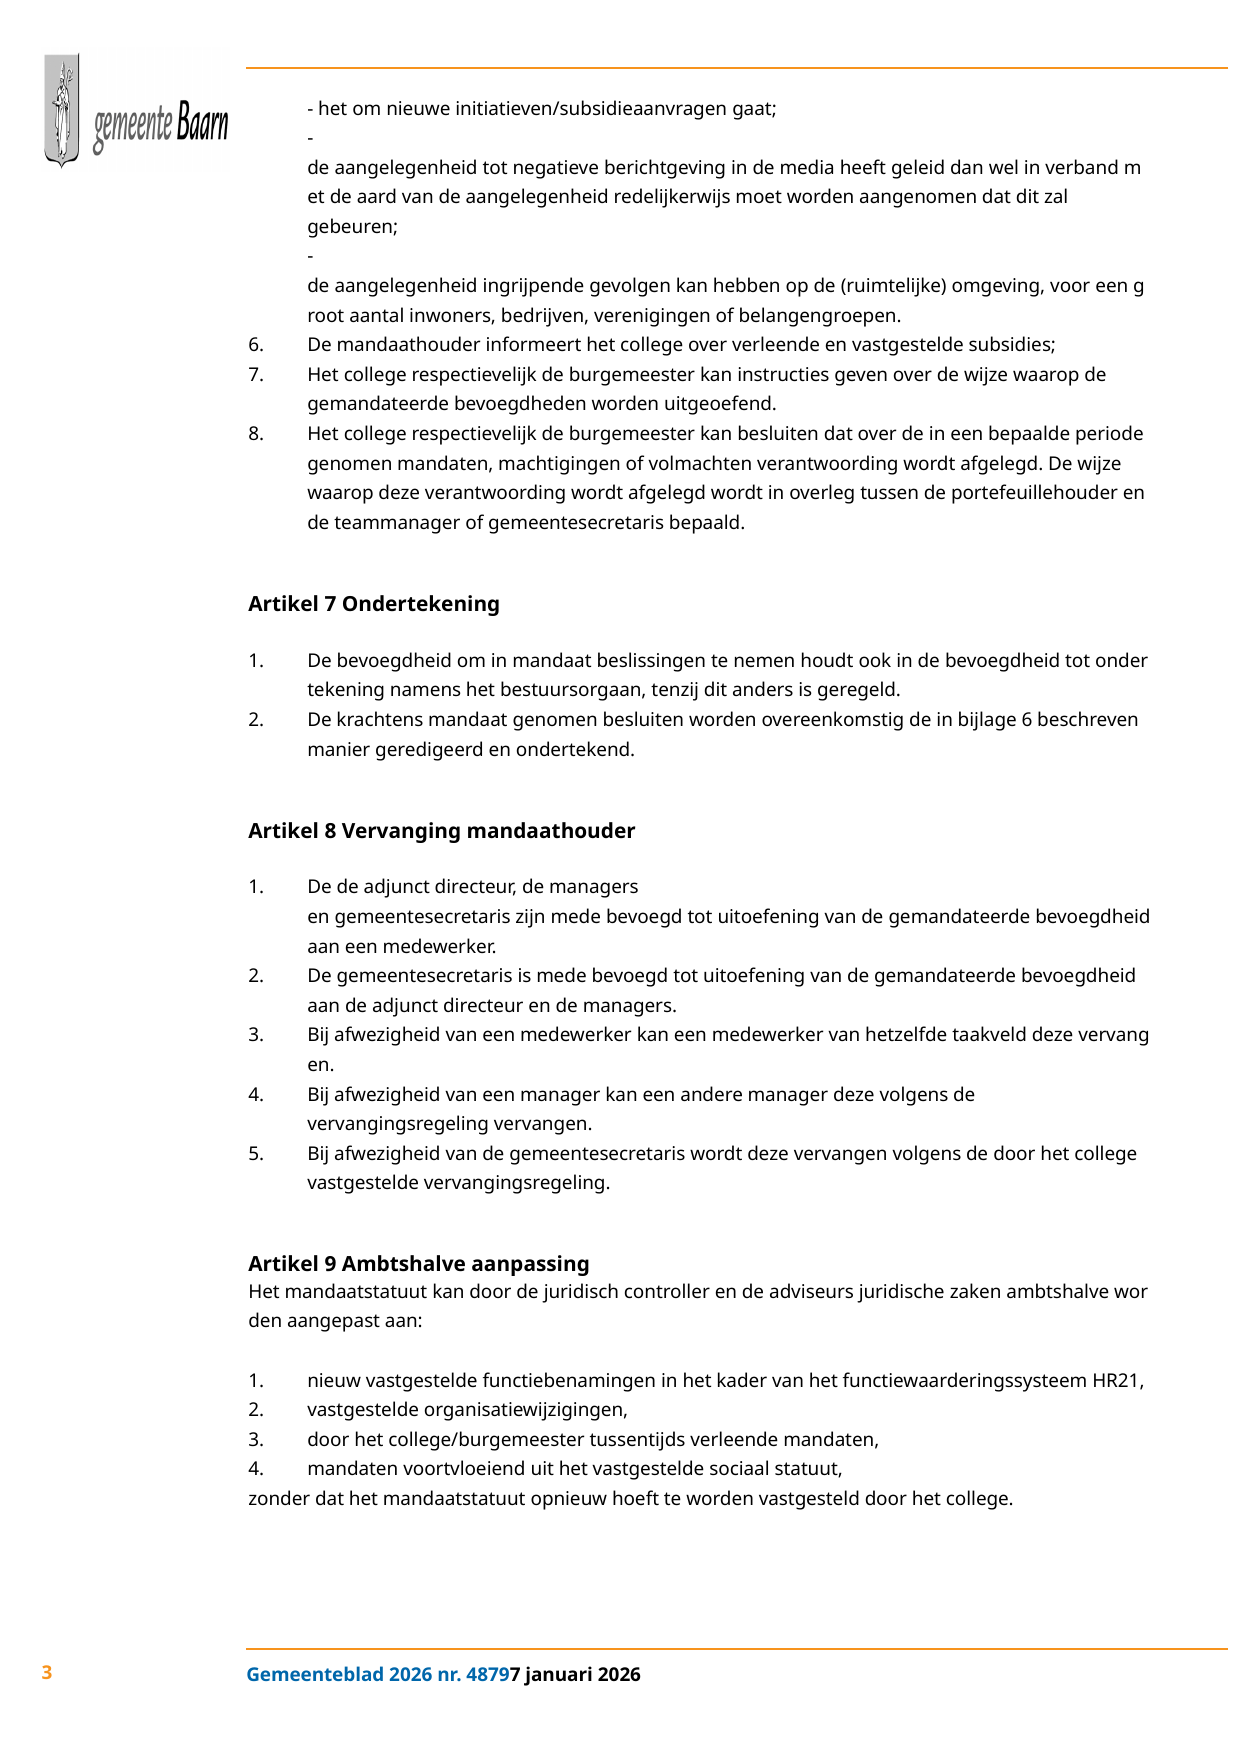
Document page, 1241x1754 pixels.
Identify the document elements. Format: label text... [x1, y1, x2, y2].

text Artikel 9 Ambtshalve aanpassing [248, 1249, 1152, 1278]
list vastgestelde organisatiewijzigingen, [248, 1396, 1152, 1422]
list - de aangelegenheid ingrijpende gevolgen kan hebben op de (ruimtelijke) omgeving, voor een groot aantal inwoners, bedrijven, verenigingen of belangengroepen. [248, 243, 1152, 328]
text Artikel 8 Vervanging mandaathouder [248, 816, 1152, 844]
list De bevoegdheid om in mandaat beslissingen te nemen houdt ook in de bevoegdheid tot ondertekening namens het bestuursorgaan, tenzij dit anders is geregeld. [248, 647, 1152, 702]
list door het college/burgemeester tussentijds verleende mandaten, [248, 1426, 1152, 1452]
picture [41, 47, 231, 172]
list mandaten voortvloeiend uit het vastgestelde sociaal statuut, [248, 1456, 1152, 1481]
list - het om nieuwe initiatieven/subsidieaanvragen gaat; [248, 95, 1152, 121]
list Het college respectievelijk de burgemeester kan instructies geven over de wijze waarop de gemandateerde bevoegdheden worden uitgeoefend. [248, 361, 1152, 416]
list - de aangelegenheid tot negatieve berichtgeving in de media heeft geleid dan wel in verband met de aard van de aangelegenheid redelijkerwijs moet worden aangenomen dat dit zal gebeuren; [248, 124, 1152, 239]
list Het college respectievelijk de burgemeester kan besluiten dat over de in een bepaalde periode genomen mandaten, machtigingen of volmachten verantwoording wordt afgelegd. De wijze waarop deze verantwoording wordt afgelegd wordt in overleg tussen de portefeuillehouder en de teammanager of gemeentesecretaris bepaald. [248, 420, 1152, 535]
list De krachtens mandaat genomen besluiten worden overeenkomstig de in bijlage 6 beschreven manier geredigeerd en ondertekend. [248, 706, 1152, 761]
list De gemeentesecretaris is mede bevoegd tot uitoefening van de gemandateerde bevoegdheid aan de adjunct directeur en de managers. [248, 962, 1152, 1018]
list De de adjunct directeur, de managers en gemeentesecretaris zijn mede bevoegd tot uitoefening van de gemandateerde bevoegdheid aan een medewerker. [248, 874, 1152, 959]
list De mandaathouder informeert het college over verleende en vastgestelde subsidies; [248, 331, 1152, 357]
list Bij afwezigheid van een medewerker kan een medewerker van hetzelfde taakveld deze vervangen. [248, 1022, 1152, 1077]
text Het mandaatstatuut kan door de juridisch controller en de adviseurs juridische zaken ambtshalve worden aangepast aan: [248, 1278, 1152, 1333]
list nieuw vastgestelde functiebenamingen in het kader van het functiewaarderingssysteem HR21, [248, 1367, 1152, 1392]
list Bij afwezigheid van de gemeentesecretaris wordt deze vervangen volgens de door het college vastgestelde vervangingsregeling. [248, 1140, 1152, 1195]
text Artikel 7 Ondertekening [248, 589, 1152, 617]
list Bij afwezigheid van een manager kan een andere manager deze volgens de vervangingsregeling vervangen. [248, 1081, 1152, 1136]
text zonder dat het mandaatstatuut opnieuw hoeft te worden vastgesteld door het college. [248, 1485, 1152, 1511]
